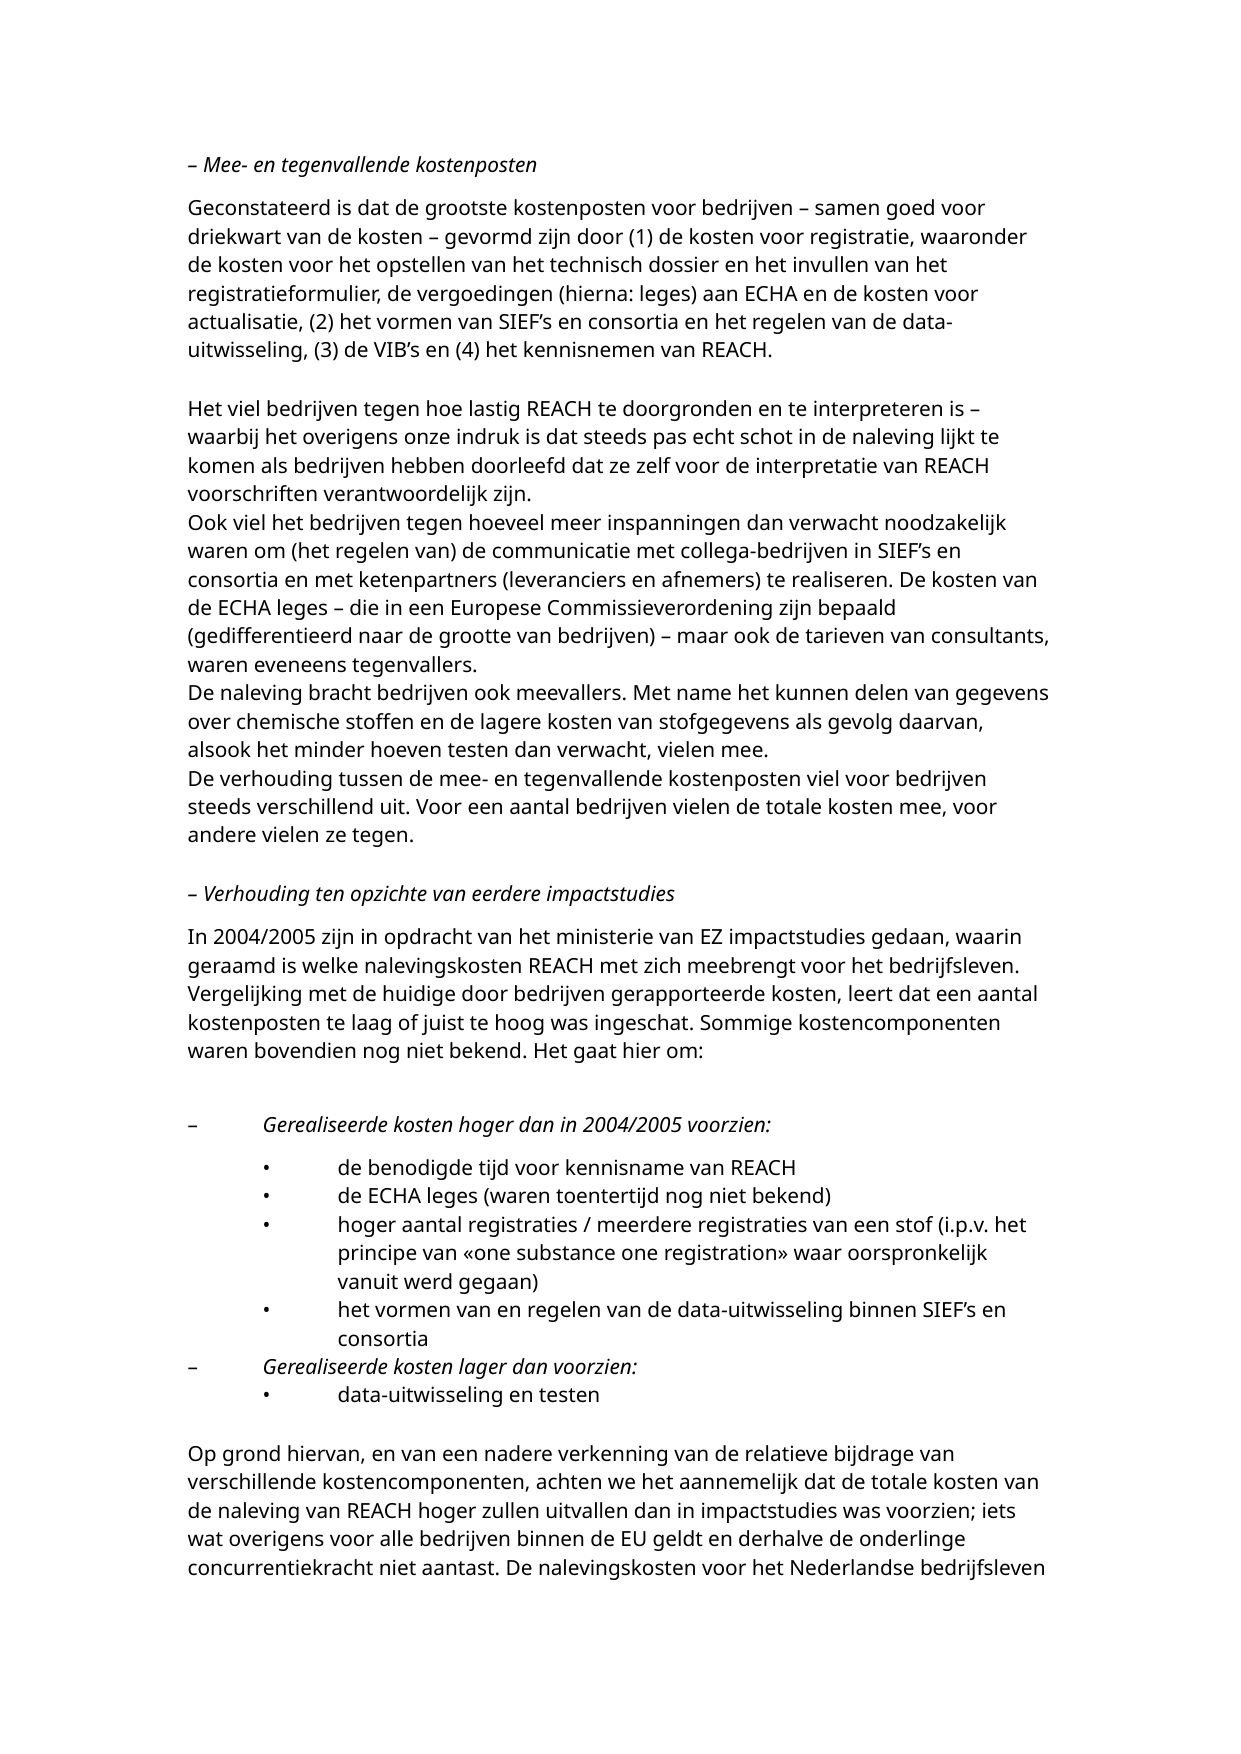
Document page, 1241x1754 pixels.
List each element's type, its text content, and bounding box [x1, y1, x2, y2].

text – Mee- en tegenvallende kostenposten [187, 150, 1053, 178]
list het vormen van en regelen van de data-uitwisseling binnen SIEF’s en consortia [262, 1295, 1053, 1352]
list Gerealiseerde kosten lager dan voorzien: [187, 1352, 1053, 1381]
list de benodigde tijd voor kennisname van REACH [262, 1153, 1053, 1182]
list data-uitwisseling en testen [262, 1381, 1053, 1409]
list de ECHA leges (waren toentertijd nog niet bekend) [262, 1182, 1053, 1210]
text De verhouding tussen de mee- en tegenvallende kostenposten viel voor bedrijven steeds verschillend uit. Voor een aantal bedrijven vielen de totale kosten mee, voor andere vielen ze tegen. [187, 764, 1053, 849]
text In 2004/2005 zijn in opdracht van het ministerie van EZ impactstudies gedaan, waarin geraamd is welke nalevingskosten REACH met zich meebrengt voor het bedrijfsleven. Vergelijking met de huidige door bedrijven gerapporteerde kosten, leert dat een aantal kostenposten te laag of juist te hoog was ingeschat. Sommige kostencomponenten waren bovendien nog niet bekend. Het gaat hier om: [187, 922, 1053, 1065]
list Gerealiseerde kosten hoger dan in 2004/2005 voorzien: [187, 1110, 1053, 1138]
text Op grond hiervan, en van een nadere verkenning van de relatieve bijdrage van verschillende kostencomponenten, achten we het aannemelijk dat de totale kosten van de naleving van REACH hoger zullen uitvallen dan in impactstudies was voorzien; iets wat overigens voor alle bedrijven binnen de EU geldt en derhalve de onderlinge concurrentiekracht niet aantast. De nalevingskosten voor het Nederlandse bedrijfsleven [187, 1439, 1053, 1581]
text Ook viel het bedrijven tegen hoeveel meer inspanningen dan verwacht noodzakelijk waren om (het regelen van) de communicatie met collega-bedrijven in SIEF’s en consortia en met ketenpartners (leveranciers en afnemers) te realiseren. De kosten van de ECHA leges – die in een Europese Commissieverordening zijn bepaald (gedifferentieerd naar de grootte van bedrijven) – maar ook de tarieven van consultants, waren eveneens tegenvallers. [187, 508, 1053, 678]
text Het viel bedrijven tegen hoe lastig REACH te doorgronden en te interpreteren is – waarbij het overigens onze indruk is dat steeds pas echt schot in de naleving lijkt te komen als bedrijven hebben doorleefd dat ze zelf voor de interpretatie van REACH voorschriften verantwoordelijk zijn. [187, 394, 1053, 508]
list hoger aantal registraties / meerdere registraties van een stof (i.p.v. het principe van «one substance one registration» waar oorspronkelijk vanuit werd gegaan) [262, 1210, 1053, 1295]
text Geconstateerd is dat de grootste kostenposten voor bedrijven – samen goed voor driekwart van de kosten – gevormd zijn door (1) de kosten voor registratie, waaronder de kosten voor het opstellen van het technisch dossier en het invullen van het registratieformulier, de vergoedingen (hierna: leges) aan ECHA en de kosten voor actualisatie, (2) het vormen van SIEF’s en consortia en het regelen van de data-uitwisseling, (3) de VIB’s en (4) het kennisnemen van REACH. [187, 193, 1053, 364]
text De naleving bracht bedrijven ook meevallers. Met name het kunnen delen van gegevens over chemische stoffen en de lagere kosten van stofgegevens als gevolg daarvan, alsook het minder hoeven testen dan verwacht, vielen mee. [187, 678, 1053, 764]
text – Verhouding ten opzichte van eerdere impactstudies [187, 879, 1053, 907]
